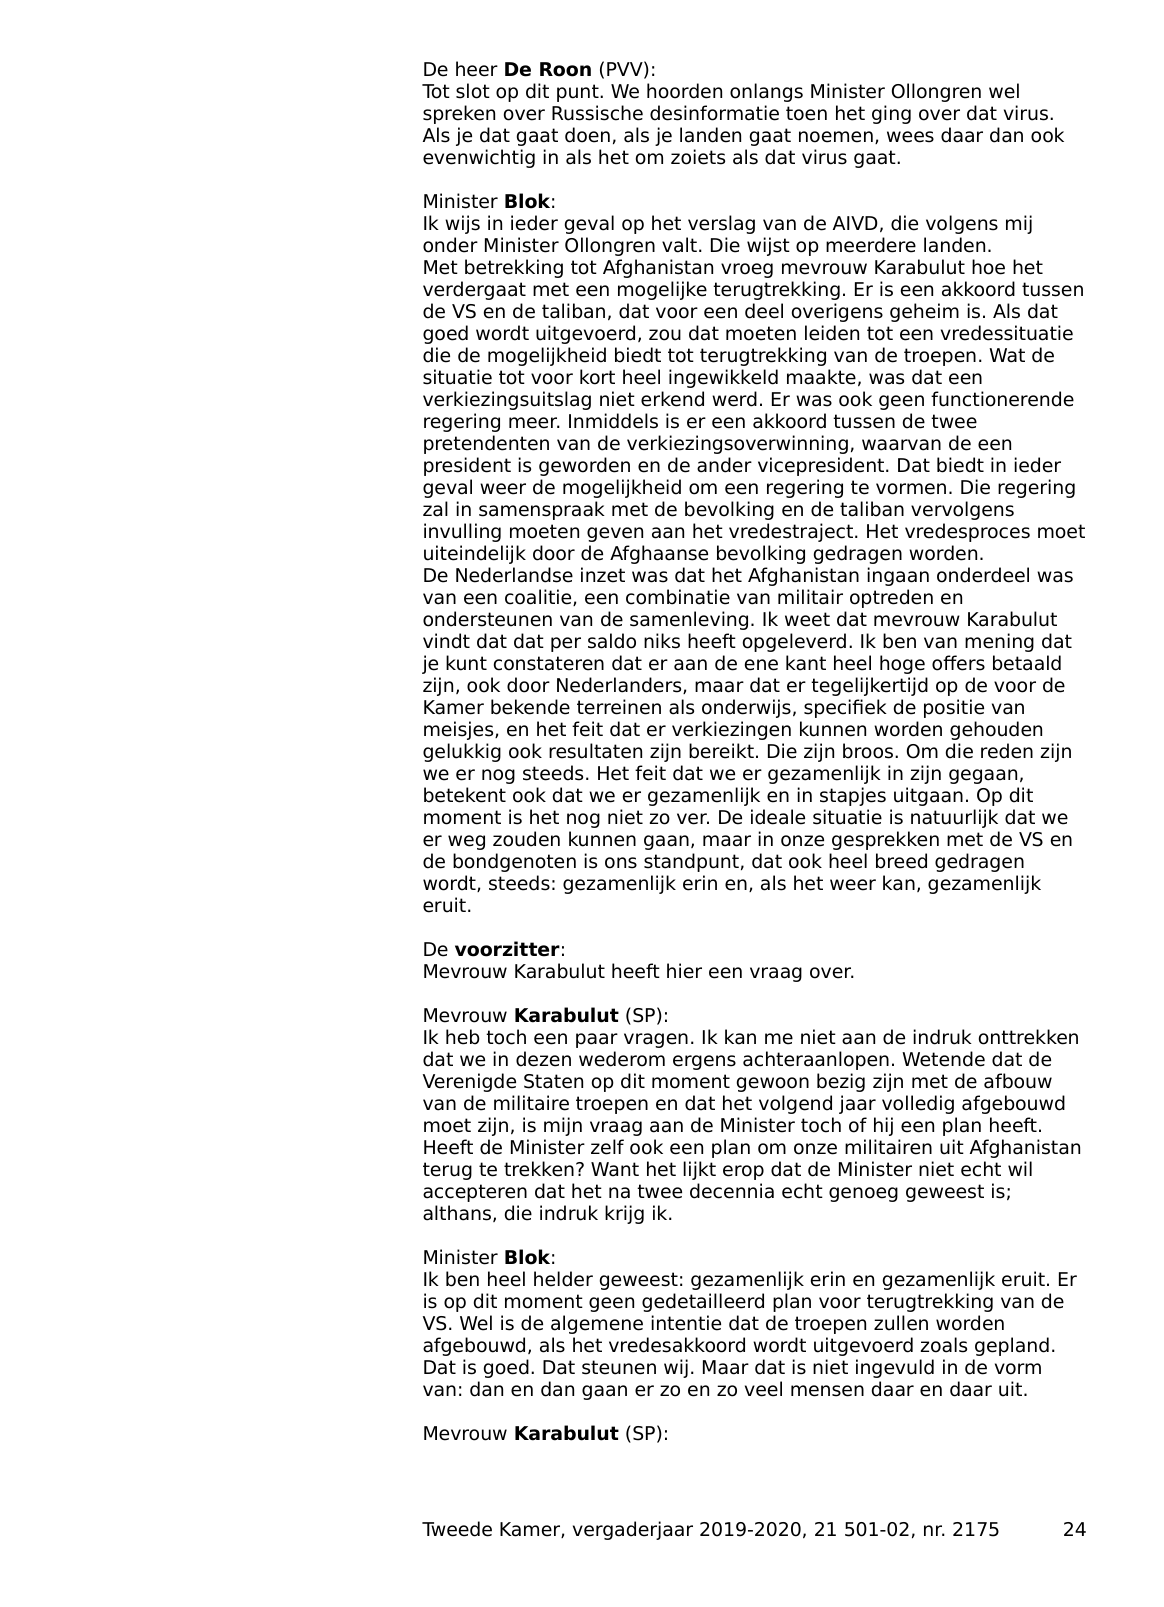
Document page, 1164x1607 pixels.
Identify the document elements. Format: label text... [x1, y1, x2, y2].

text De heer De Roon (PVV): [422, 59, 1087, 81]
text Ik wijs in ieder geval op het verslag van de AIVD, die volgens mij onder Minister Ollongren valt. Die wijst op meerdere landen. [422, 213, 1087, 257]
text Mevrouw Karabulut heeft hier een vraag over. [422, 961, 1087, 983]
text Tot slot op dit punt. We hoorden onlangs Minister Ollongren wel spreken over Russische desinformatie toen het ging over dat virus. Als je dat gaat doen, als je landen gaat noemen, wees daar dan ook evenwichtig in als het om zoiets als dat virus gaat. [422, 81, 1087, 169]
text Mevrouw Karabulut (SP): [422, 1423, 1087, 1445]
text Ik ben heel helder geweest: gezamenlijk erin en gezamenlijk eruit. Er is op dit moment geen gedetailleerd plan voor terugtrekking van de VS. Wel is de algemene intentie dat de troepen zullen worden afgebouwd, als het vredesakkoord wordt uitgevoerd zoals gepland. Dat is goed. Dat steunen wij. Maar dat is niet ingevuld in de vorm van: dan en dan gaan er zo en zo veel mensen daar en daar uit. [422, 1269, 1087, 1401]
text Ik heb toch een paar vragen. Ik kan me niet aan de indruk onttrekken dat we in dezen wederom ergens achteraanlopen. Wetende dat de Verenigde Staten op dit moment gewoon bezig zijn met de afbouw van de militaire troepen en dat het volgend jaar volledig afgebouwd moet zijn, is mijn vraag aan de Minister toch of hij een plan heeft. Heeft de Minister zelf ook een plan om onze militairen uit Afghanistan terug te trekken? Want het lijkt erop dat de Minister niet echt wil accepteren dat het na twee decennia echt genoeg geweest is; althans, die indruk krijg ik. [422, 1027, 1087, 1224]
text Mevrouw Karabulut (SP): [422, 1005, 1087, 1027]
text Minister Blok: [422, 191, 1087, 213]
text Minister Blok: [422, 1247, 1087, 1269]
text De voorzitter: [422, 939, 1087, 961]
text Met betrekking tot Afghanistan vroeg mevrouw Karabulut hoe het verdergaat met een mogelijke terugtrekking. Er is een akkoord tussen de VS en de taliban, dat voor een deel overigens geheim is. Als dat goed wordt uitgevoerd, zou dat moeten leiden tot een vredessituatie die de mogelijkheid biedt tot terugtrekking van de troepen. Wat de situatie tot voor kort heel ingewikkeld maakte, was dat een verkiezingsuitslag niet erkend werd. Er was ook geen functionerende regering meer. Inmiddels is er een akkoord tussen de twee pretendenten van de verkiezingsoverwinning, waarvan de een president is geworden en de ander vicepresident. Dat biedt in ieder geval weer de mogelijkheid om een regering te vormen. Die regering zal in samenspraak met de bevolking en de taliban vervolgens invulling moeten geven aan het vredestraject. Het vredesproces moet uiteindelijk door de Afghaanse bevolking gedragen worden. [422, 257, 1087, 565]
text De Nederlandse inzet was dat het Afghanistan ingaan onderdeel was van een coalitie, een combinatie van militair optreden en ondersteunen van de samenleving. Ik weet dat mevrouw Karabulut vindt dat dat per saldo niks heeft opgeleverd. Ik ben van mening dat je kunt constateren dat er aan de ene kant heel hoge offers betaald zijn, ook door Nederlanders, maar dat er tegelijkertijd op de voor de Kamer bekende terreinen als onderwijs, specifiek de positie van meisjes, en het feit dat er verkiezingen kunnen worden gehouden gelukkig ook resultaten zijn bereikt. Die zijn broos. Om die reden zijn we er nog steeds. Het feit dat we er gezamenlijk in zijn gegaan, betekent ook dat we er gezamenlijk en in stapjes uitgaan. Op dit moment is het nog niet zo ver. De ideale situatie is natuurlijk dat we er weg zouden kunnen gaan, maar in onze gesprekken met de VS en de bondgenoten is ons standpunt, dat ook heel breed gedragen wordt, steeds: gezamenlijk erin en, als het weer kan, gezamenlijk eruit. [422, 565, 1087, 916]
